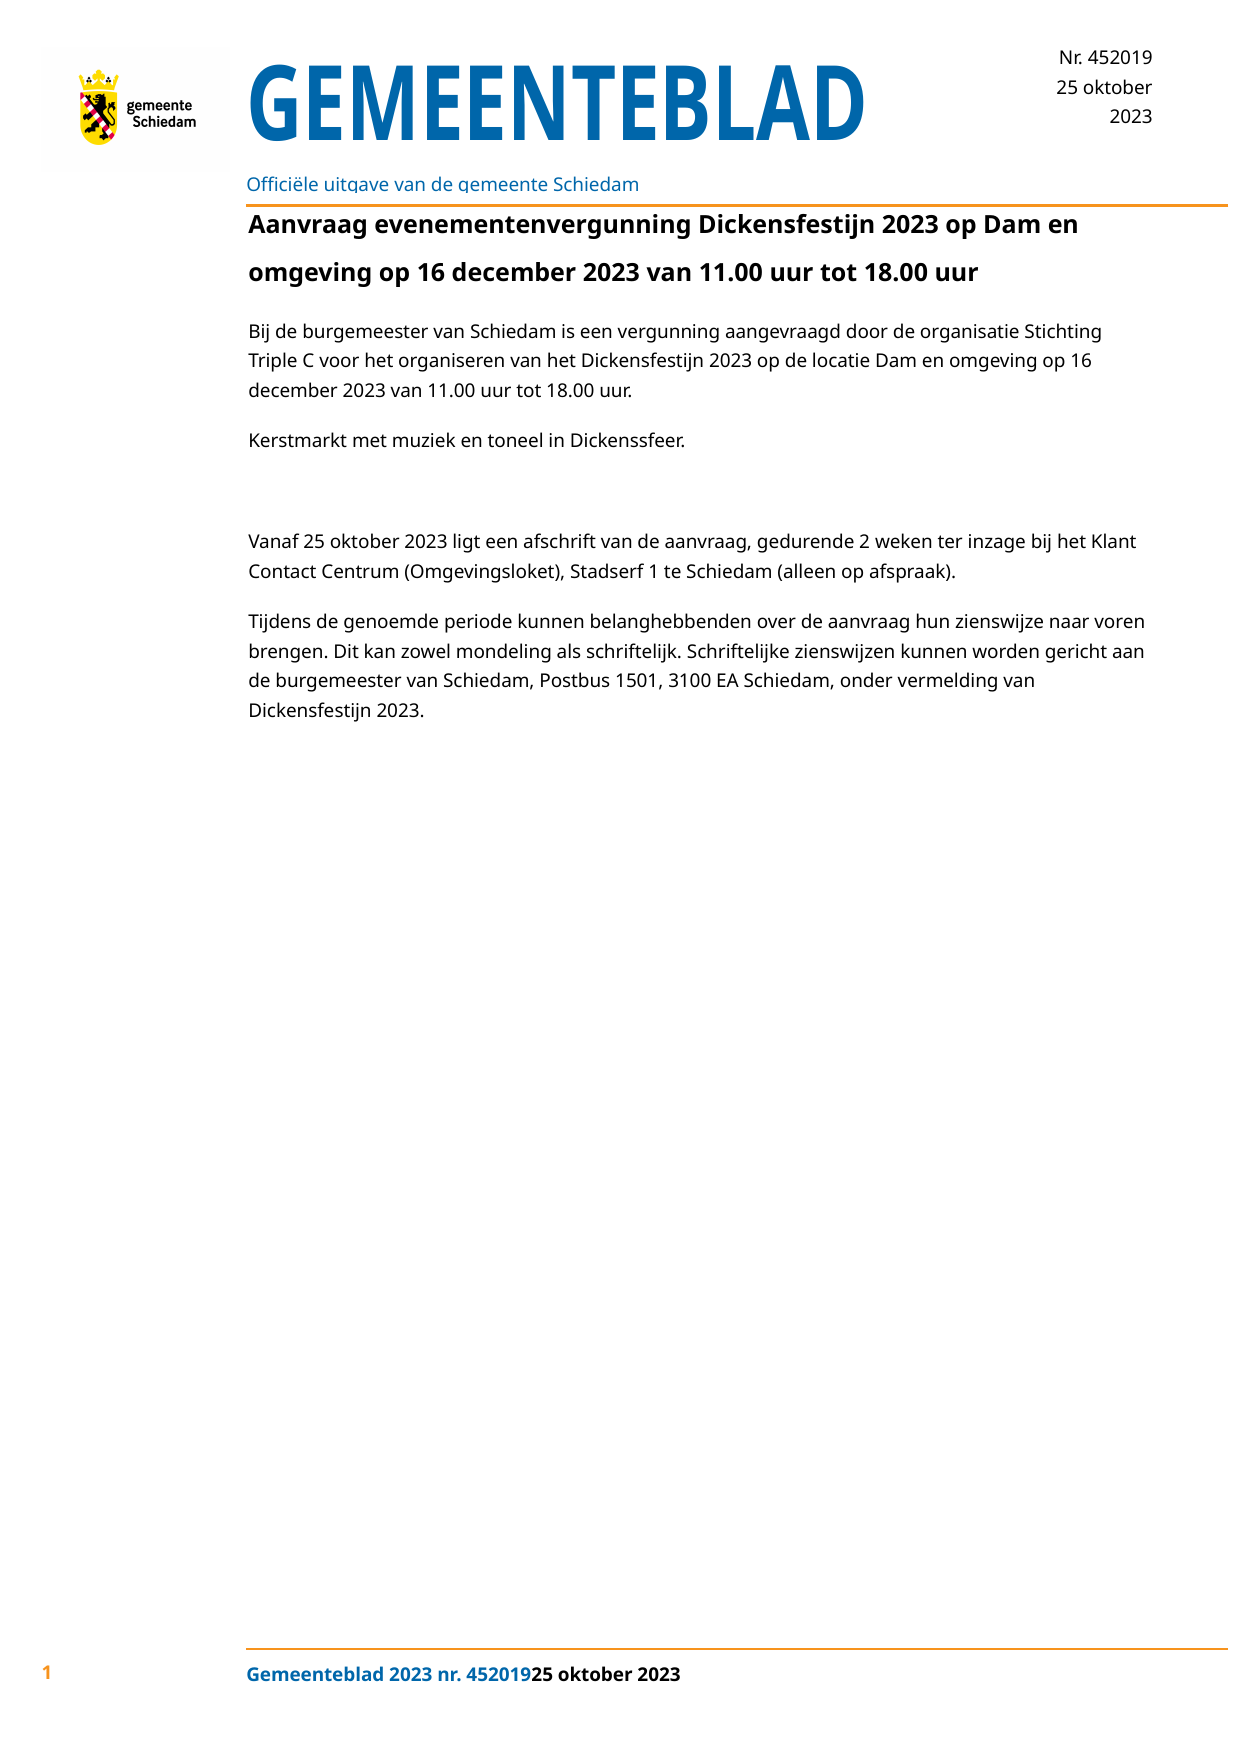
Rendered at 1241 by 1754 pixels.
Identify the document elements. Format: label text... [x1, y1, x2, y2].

text Bij de burgemeester van Schiedam is een vergunning aangevraagd door de organisatie Stichting Triple C voor het organiseren van het Dickensfestijn 2023 op de locatie Dam en omgeving op 16 december 2023 van 11.00 uur tot 18.00 uur. [248, 318, 1152, 403]
text Kerstmarkt met muziek en toneel in Dickenssfeer. [248, 427, 1152, 453]
text Tijdens de genoemde periode kunnen belanghebbenden over de aanvraag hun zienswijze naar voren brengen. Dit kan zowel mondeling als schriftelijk. Schriftelijke zienswijzen kunnen worden gericht aan de burgemeester van Schiedam, Postbus 1501, 3100 EA Schiedam, onder vermelding van Dickensfestijn 2023. [248, 608, 1152, 723]
text Aanvraag evenementenvergunning Dickensfestijn 2023 op Dam en omgeving op 16 december 2023 van 11.00 uur tot 18.00 uur [248, 207, 1152, 288]
text Vanaf 25 oktober 2023 ligt een afschrift van de aanvraag, gedurende 2 weken ter inzage bij het Klant Contact Centrum (Omgevingsloket), Stadserf 1 te Schiedam (alleen op afspraak). [248, 528, 1152, 584]
picture [41, 47, 231, 172]
